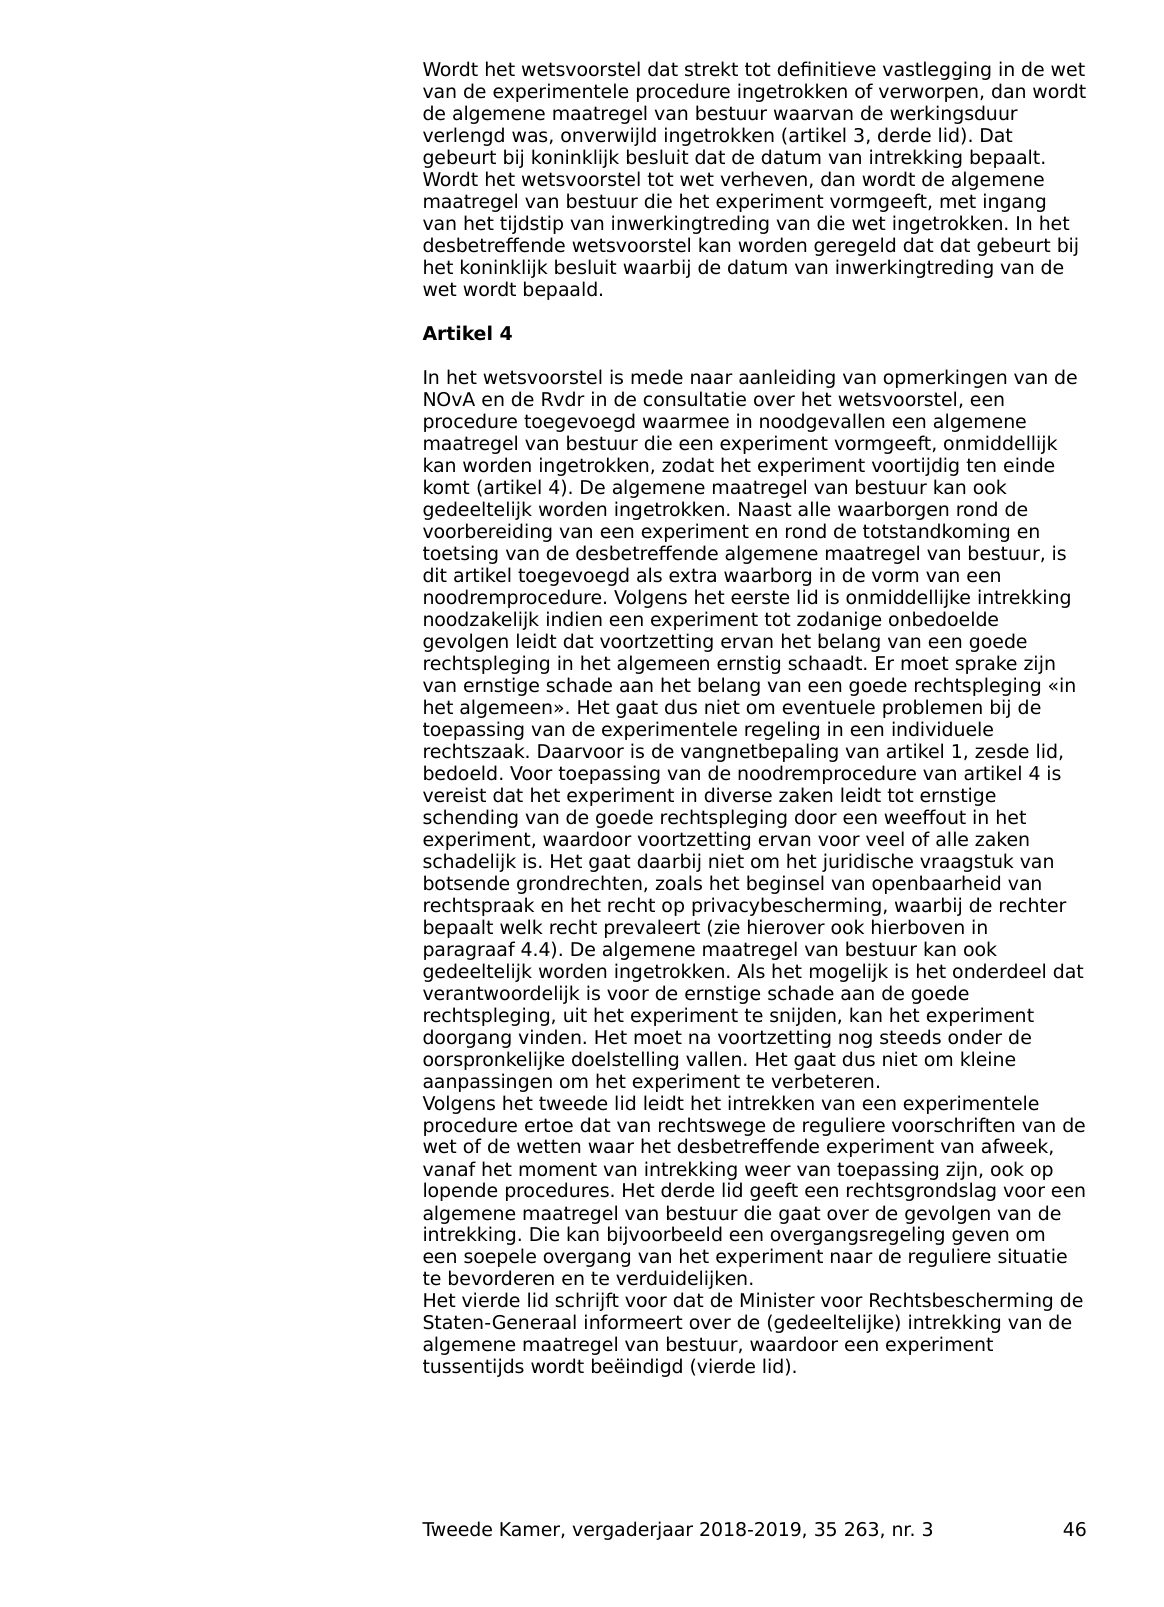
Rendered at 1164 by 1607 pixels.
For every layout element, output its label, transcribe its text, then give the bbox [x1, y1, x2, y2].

text Wordt het wetsvoorstel dat strekt tot definitieve vastlegging in de wet van de experimentele procedure ingetrokken of verworpen, dan wordt de algemene maatregel van bestuur waarvan de werkingsduur verlengd was, onverwijld ingetrokken (artikel 3, derde lid). Dat gebeurt bij koninklijk besluit dat de datum van intrekking bepaalt. Wordt het wetsvoorstel tot wet verheven, dan wordt de algemene maatregel van bestuur die het experiment vormgeeft, met ingang van het tijdstip van inwerkingtreding van die wet ingetrokken. In het desbetreffende wetsvoorstel kan worden geregeld dat dat gebeurt bij het koninklijk besluit waarbij de datum van inwerkingtreding van de wet wordt bepaald. [422, 59, 1087, 301]
text Volgens het tweede lid leidt het intrekken van een experimentele procedure ertoe dat van rechtswege de reguliere voorschriften van de wet of de wetten waar het desbetreffende experiment van afweek, vanaf het moment van intrekking weer van toepassing zijn, ook op lopende procedures. Het derde lid geeft een rechtsgrondslag voor een algemene maatregel van bestuur die gaat over de gevolgen van de intrekking. Die kan bijvoorbeeld een overgangsregeling geven om een soepele overgang van het experiment naar de reguliere situatie te bevorderen en te verduidelijken. [422, 1092, 1087, 1290]
text In het wetsvoorstel is mede naar aanleiding van opmerkingen van de NOvA en de Rvdr in de consultatie over het wetsvoorstel, een procedure toegevoegd waarmee in noodgevallen een algemene maatregel van bestuur die een experiment vormgeeft, onmiddellijk kan worden ingetrokken, zodat het experiment voortijdig ten einde komt (artikel 4). De algemene maatregel van bestuur kan ook gedeeltelijk worden ingetrokken. Naast alle waarborgen rond de voorbereiding van een experiment en rond de totstandkoming en toetsing van de desbetreffende algemene maatregel van bestuur, is dit artikel toegevoegd als extra waarborg in de vorm van een noodremprocedure. Volgens het eerste lid is onmiddellijke intrekking noodzakelijk indien een experiment tot zodanige onbedoelde gevolgen leidt dat voortzetting ervan het belang van een goede rechtspleging in het algemeen ernstig schaadt. Er moet sprake zijn van ernstige schade aan het belang van een goede rechtspleging «in het algemeen». Het gaat dus niet om eventuele problemen bij de toepassing van de experimentele regeling in een individuele rechtszaak. Daarvoor is de vangnetbepaling van artikel 1, zesde lid, bedoeld. Voor toepassing van de noodremprocedure van artikel 4 is vereist dat het experiment in diverse zaken leidt tot ernstige schending van de goede rechtspleging door een weeffout in het experiment, waardoor voortzetting ervan voor veel of alle zaken schadelijk is. Het gaat daarbij niet om het juridische vraagstuk van botsende grondrechten, zoals het beginsel van openbaarheid van rechtspraak en het recht op privacybescherming, waarbij de rechter bepaalt welk recht prevaleert (zie hierover ook hierboven in paragraaf 4.4). De algemene maatregel van bestuur kan ook gedeeltelijk worden ingetrokken. Als het mogelijk is het onderdeel dat verantwoordelijk is voor de ernstige schade aan de goede rechtspleging, uit het experiment te snijden, kan het experiment doorgang vinden. Het moet na voortzetting nog steeds onder de oorspronkelijke doelstelling vallen. Het gaat dus niet om kleine aanpassingen om het experiment te verbeteren. [422, 367, 1087, 1092]
text Het vierde lid schrijft voor dat de Minister voor Rechtsbescherming de Staten-Generaal informeert over de (gedeeltelijke) intrekking van de algemene maatregel van bestuur, waardoor een experiment tussentijds wordt beëindigd (vierde lid). [422, 1290, 1087, 1378]
subtitle Artikel 4 [422, 323, 1087, 345]
